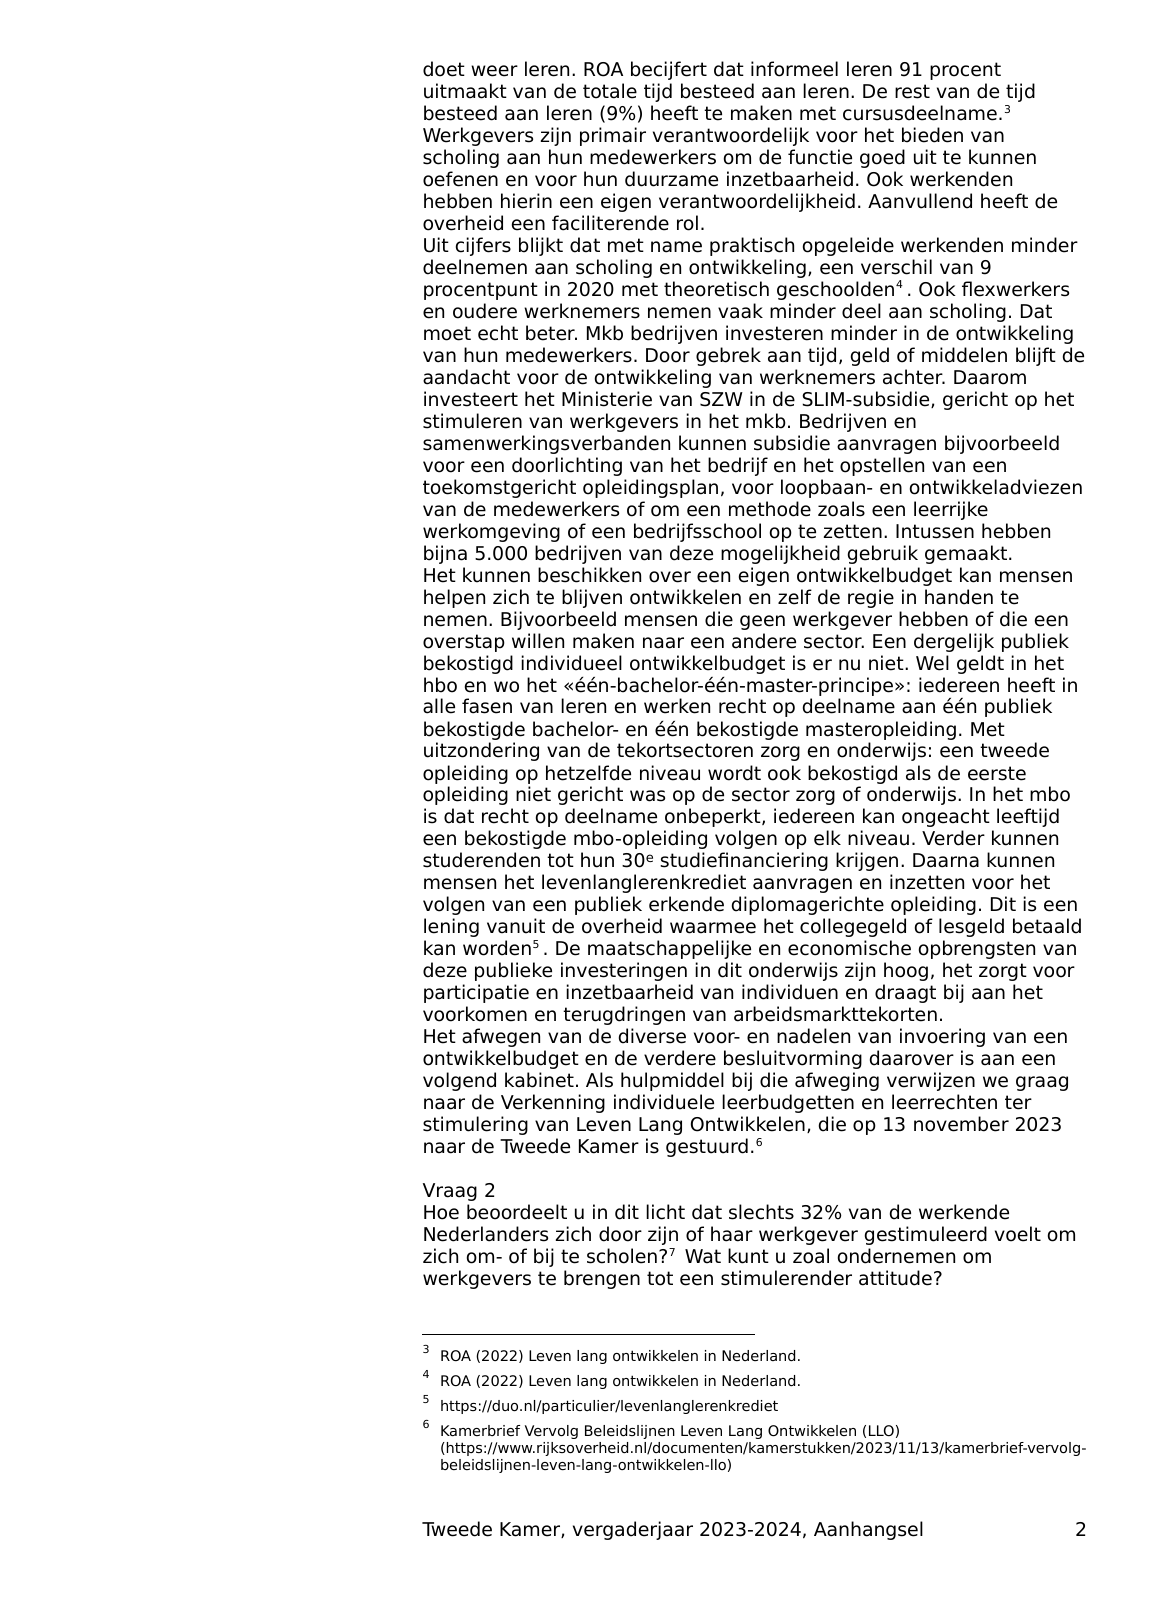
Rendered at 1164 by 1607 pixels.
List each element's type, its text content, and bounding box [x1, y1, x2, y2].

text ROA (2022) Leven lang ontwikkelen in Nederland. [422, 1368, 1087, 1391]
text https://duo.nl/particulier/levenlanglerenkrediet [422, 1393, 1087, 1416]
text doet weer leren. ROA becijfert dat informeel leren 91 procent uitmaakt van de totale tijd besteed aan leren. De rest van de tijd besteed aan leren (9%) heeft te maken met cursusdeelname. [422, 59, 1087, 125]
text Kamerbrief Vervolg Beleidslijnen Leven Lang Ontwikkelen (LLO) (https://www.rijksoverheid.nl/documenten/kamerstukken/2023/11/13/kamerbrief-vervolg-beleidslijnen-leven-lang-ontwikkelen-llo) [422, 1418, 1087, 1474]
text ROA (2022) Leven lang ontwikkelen in Nederland. [422, 1343, 1087, 1366]
text Vraag 2 [422, 1180, 1087, 1202]
text Het afwegen van de diverse voor- en nadelen van invoering van een ontwikkelbudget en de verdere besluitvorming daarover is aan een volgend kabinet. Als hulpmiddel bij die afweging verwijzen we graag naar de Verkenning individuele leerbudgetten en leerrechten ter stimulering van Leven Lang Ontwikkelen, die op 13 november 2023 naar de Tweede Kamer is gestuurd. [422, 1026, 1087, 1158]
text Werkgevers zijn primair verantwoordelijk voor het bieden van scholing aan hun medewerkers om de functie goed uit te kunnen oefenen en voor hun duurzame inzetbaarheid. Ook werkenden hebben hierin een eigen verantwoordelijkheid. Aanvullend heeft de overheid een faciliterende rol. [422, 125, 1087, 235]
text Het kunnen beschikken over een eigen ontwikkelbudget kan mensen helpen zich te blijven ontwikkelen en zelf de regie in handen te nemen. Bijvoorbeeld mensen die geen werkgever hebben of die een overstap willen maken naar een andere sector. Een dergelijk publiek bekostigd individueel ontwikkelbudget is er nu niet. Wel geldt in het hbo en wo het «één-bachelor-één-master-principe»: iedereen heeft in alle fasen van leren en werken recht op deelname aan één publiek bekostigde bachelor- en één bekostigde masteropleiding. Met uitzondering van de tekortsectoren zorg en onderwijs: een tweede opleiding op hetzelfde niveau wordt ook bekostigd als de eerste opleiding niet gericht was op de sector zorg of onderwijs. In het mbo is dat recht op deelname onbeperkt, iedereen kan ongeacht leeftijd een bekostigde mbo-opleiding volgen op elk niveau. Verder kunnen studerenden tot hun 30e studiefinanciering krijgen. Daarna kunnen mensen het levenlanglerenkrediet aanvragen en inzetten voor het volgen van een publiek erkende diplomagerichte opleiding. Dit is een lening vanuit de overheid waarmee het collegegeld of lesgeld betaald kan worden. De maatschappelijke en economische opbrengsten van deze publieke investeringen in dit onderwijs zijn hoog, het zorgt voor participatie en inzetbaarheid van individuen en draagt bij aan het voorkomen en terugdringen van arbeidsmarkttekorten. [422, 564, 1087, 1026]
text Uit cijfers blijkt dat met name praktisch opgeleide werkenden minder deelnemen aan scholing en ontwikkeling, een verschil van 9 procentpunt in 2020 met theoretisch geschoolden. Ook flexwerkers en oudere werknemers nemen vaak minder deel aan scholing. Dat moet echt beter. Mkb bedrijven investeren minder in de ontwikkeling van hun medewerkers. Door gebrek aan tijd, geld of middelen blijft de aandacht voor de ontwikkeling van werknemers achter. Daarom investeert het Ministerie van SZW in de SLIM-subsidie, gericht op het stimuleren van werkgevers in het mkb. Bedrijven en samenwerkingsverbanden kunnen subsidie aanvragen bijvoorbeeld voor een doorlichting van het bedrijf en het opstellen van een toekomstgericht opleidingsplan, voor loopbaan- en ontwikkeladviezen van de medewerkers of om een methode zoals een leerrijke werkomgeving of een bedrijfsschool op te zetten. Intussen hebben bijna 5.000 bedrijven van deze mogelijkheid gebruik gemaakt. [422, 235, 1087, 564]
text Hoe beoordeelt u in dit licht dat slechts 32% van de werkende Nederlanders zich door zijn of haar werkgever gestimuleerd voelt om zich om- of bij te scholen? Wat kunt u zoal ondernemen om werkgevers te brengen tot een stimulerender attitude? [422, 1202, 1087, 1290]
